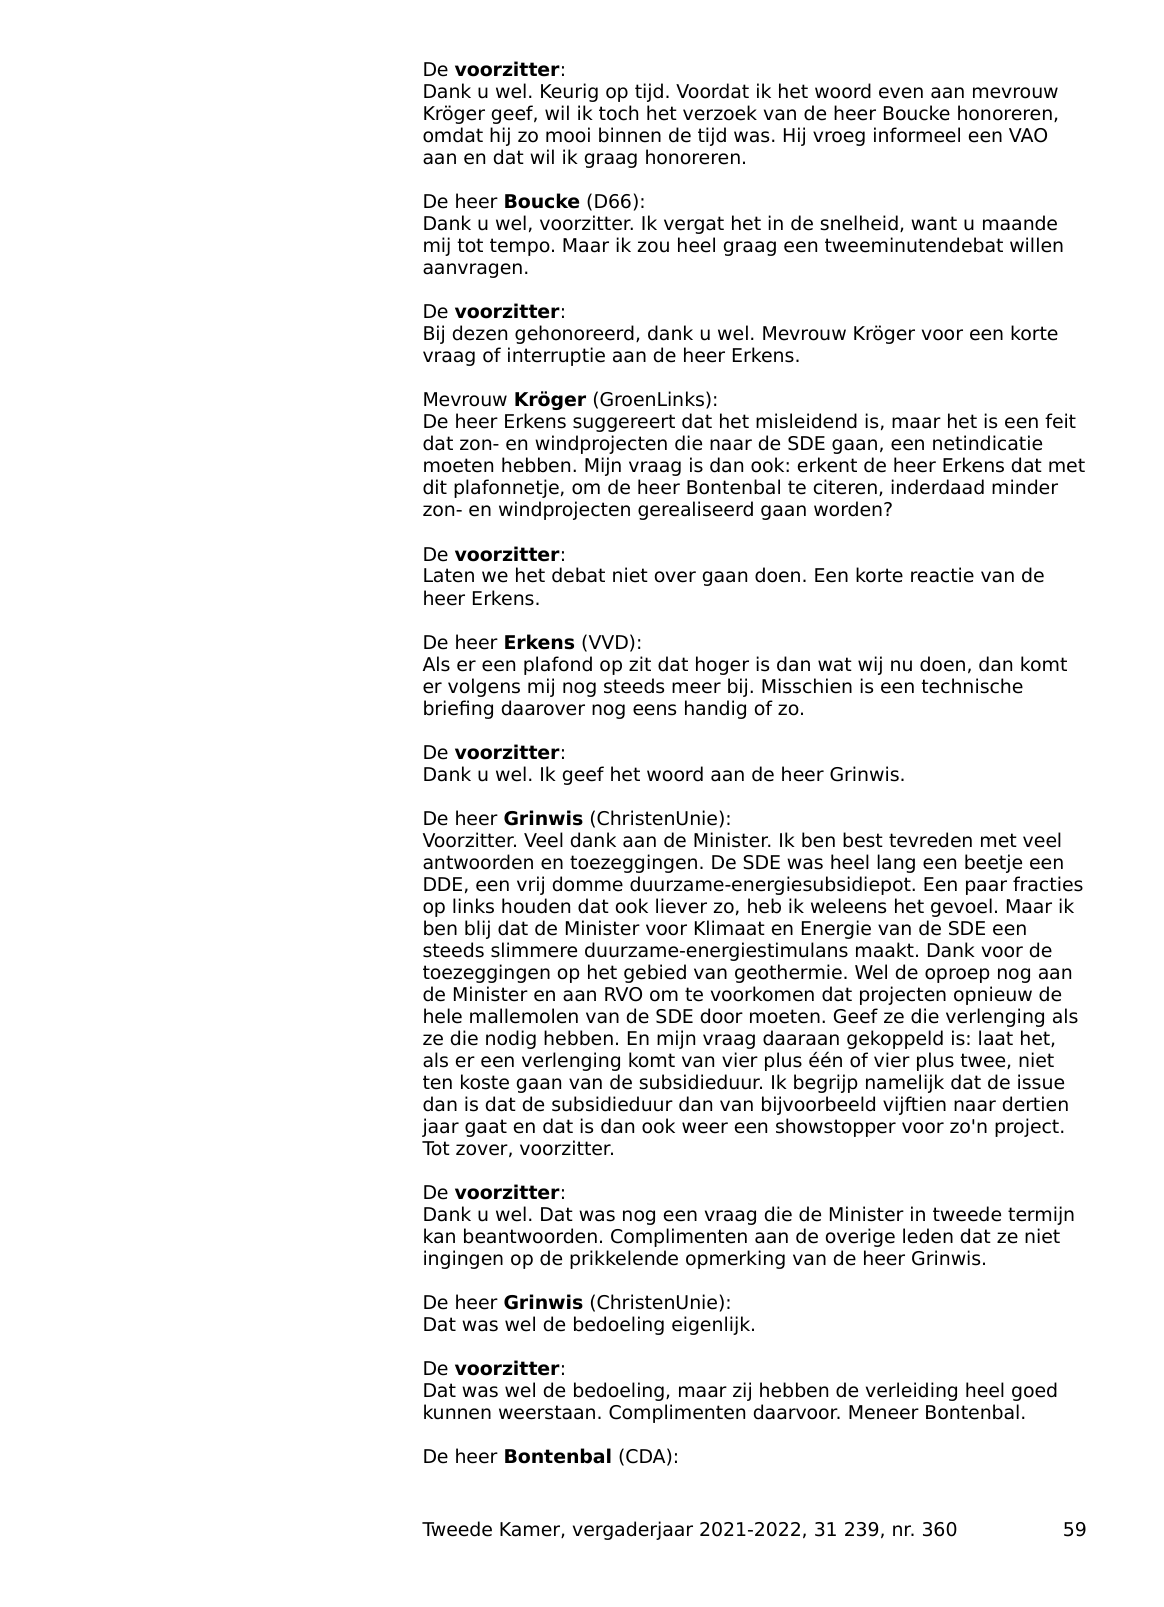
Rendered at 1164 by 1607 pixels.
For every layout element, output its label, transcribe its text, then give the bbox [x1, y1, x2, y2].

text De heer Erkens (VVD): [422, 632, 1087, 653]
text De voorzitter: [422, 301, 1087, 323]
text Dank u wel. Dat was nog een vraag die de Minister in tweede termijn kan beantwoorden. Complimenten aan de overige leden dat ze niet ingingen op de prikkelende opmerking van de heer Grinwis. [422, 1204, 1087, 1269]
text De heer Grinwis (ChristenUnie): [422, 808, 1087, 830]
text Mevrouw Kröger (GroenLinks): [422, 389, 1087, 411]
text De heer Erkens suggereert dat het misleidend is, maar het is een feit dat zon- en windprojecten die naar de SDE gaan, een netindicatie moeten hebben. Mijn vraag is dan ook: erkent de heer Erkens dat met dit plafonnetje, om de heer Bontenbal te citeren, inderdaad minder zon- en windprojecten gerealiseerd gaan worden? [422, 411, 1087, 521]
text Voorzitter. Veel dank aan de Minister. Ik ben best tevreden met veel antwoorden en toezeggingen. De SDE was heel lang een beetje een DDE, een vrij domme duurzame-energiesubsidiepot. Een paar fracties op links houden dat ook liever zo, heb ik weleens het gevoel. Maar ik ben blij dat de Minister voor Klimaat en Energie van de SDE een steeds slimmere duurzame-energiestimulans maakt. Dank voor de toezeggingen op het gebied van geothermie. Wel de oproep nog aan de Minister en aan RVO om te voorkomen dat projecten opnieuw de hele mallemolen van de SDE door moeten. Geef ze die verlenging als ze die nodig hebben. En mijn vraag daaraan gekoppeld is: laat het, als er een verlenging komt van vier plus één of vier plus twee, niet ten koste gaan van de subsidieduur. Ik begrijp namelijk dat de issue dan is dat de subsidieduur dan van bijvoorbeeld vijftien naar dertien jaar gaat en dat is dan ook weer een showstopper voor zo'n project. [422, 830, 1087, 1137]
text Tot zover, voorzitter. [422, 1137, 1087, 1159]
text Dank u wel. Ik geef het woord aan de heer Grinwis. [422, 764, 1087, 786]
text Dank u wel, voorzitter. Ik vergat het in de snelheid, want u maande mij tot tempo. Maar ik zou heel graag een tweeminutendebat willen aanvragen. [422, 213, 1087, 279]
text De voorzitter: [422, 1182, 1087, 1204]
text Bij dezen gehonoreerd, dank u wel. Mevrouw Kröger voor een korte vraag of interruptie aan de heer Erkens. [422, 323, 1087, 367]
text Dat was wel de bedoeling eigenlijk. [422, 1314, 1087, 1336]
text Dat was wel de bedoeling, maar zij hebben de verleiding heel goed kunnen weerstaan. Complimenten daarvoor. Meneer Bontenbal. [422, 1380, 1087, 1424]
text De heer Bontenbal (CDA): [422, 1446, 1087, 1468]
text Als er een plafond op zit dat hoger is dan wat wij nu doen, dan komt er volgens mij nog steeds meer bij. Misschien is een technische briefing daarover nog eens handig of zo. [422, 653, 1087, 719]
text De voorzitter: [422, 543, 1087, 565]
text Dank u wel. Keurig op tijd. Voordat ik het woord even aan mevrouw Kröger geef, wil ik toch het verzoek van de heer Boucke honoreren, omdat hij zo mooi binnen de tijd was. Hij vroeg informeel een VAO aan en dat wil ik graag honoreren. [422, 81, 1087, 169]
text De voorzitter: [422, 1358, 1087, 1380]
text Laten we het debat niet over gaan doen. Een korte reactie van de heer Erkens. [422, 565, 1087, 609]
text De voorzitter: [422, 59, 1087, 81]
text De heer Grinwis (ChristenUnie): [422, 1292, 1087, 1314]
text De voorzitter: [422, 742, 1087, 764]
text De heer Boucke (D66): [422, 191, 1087, 213]
